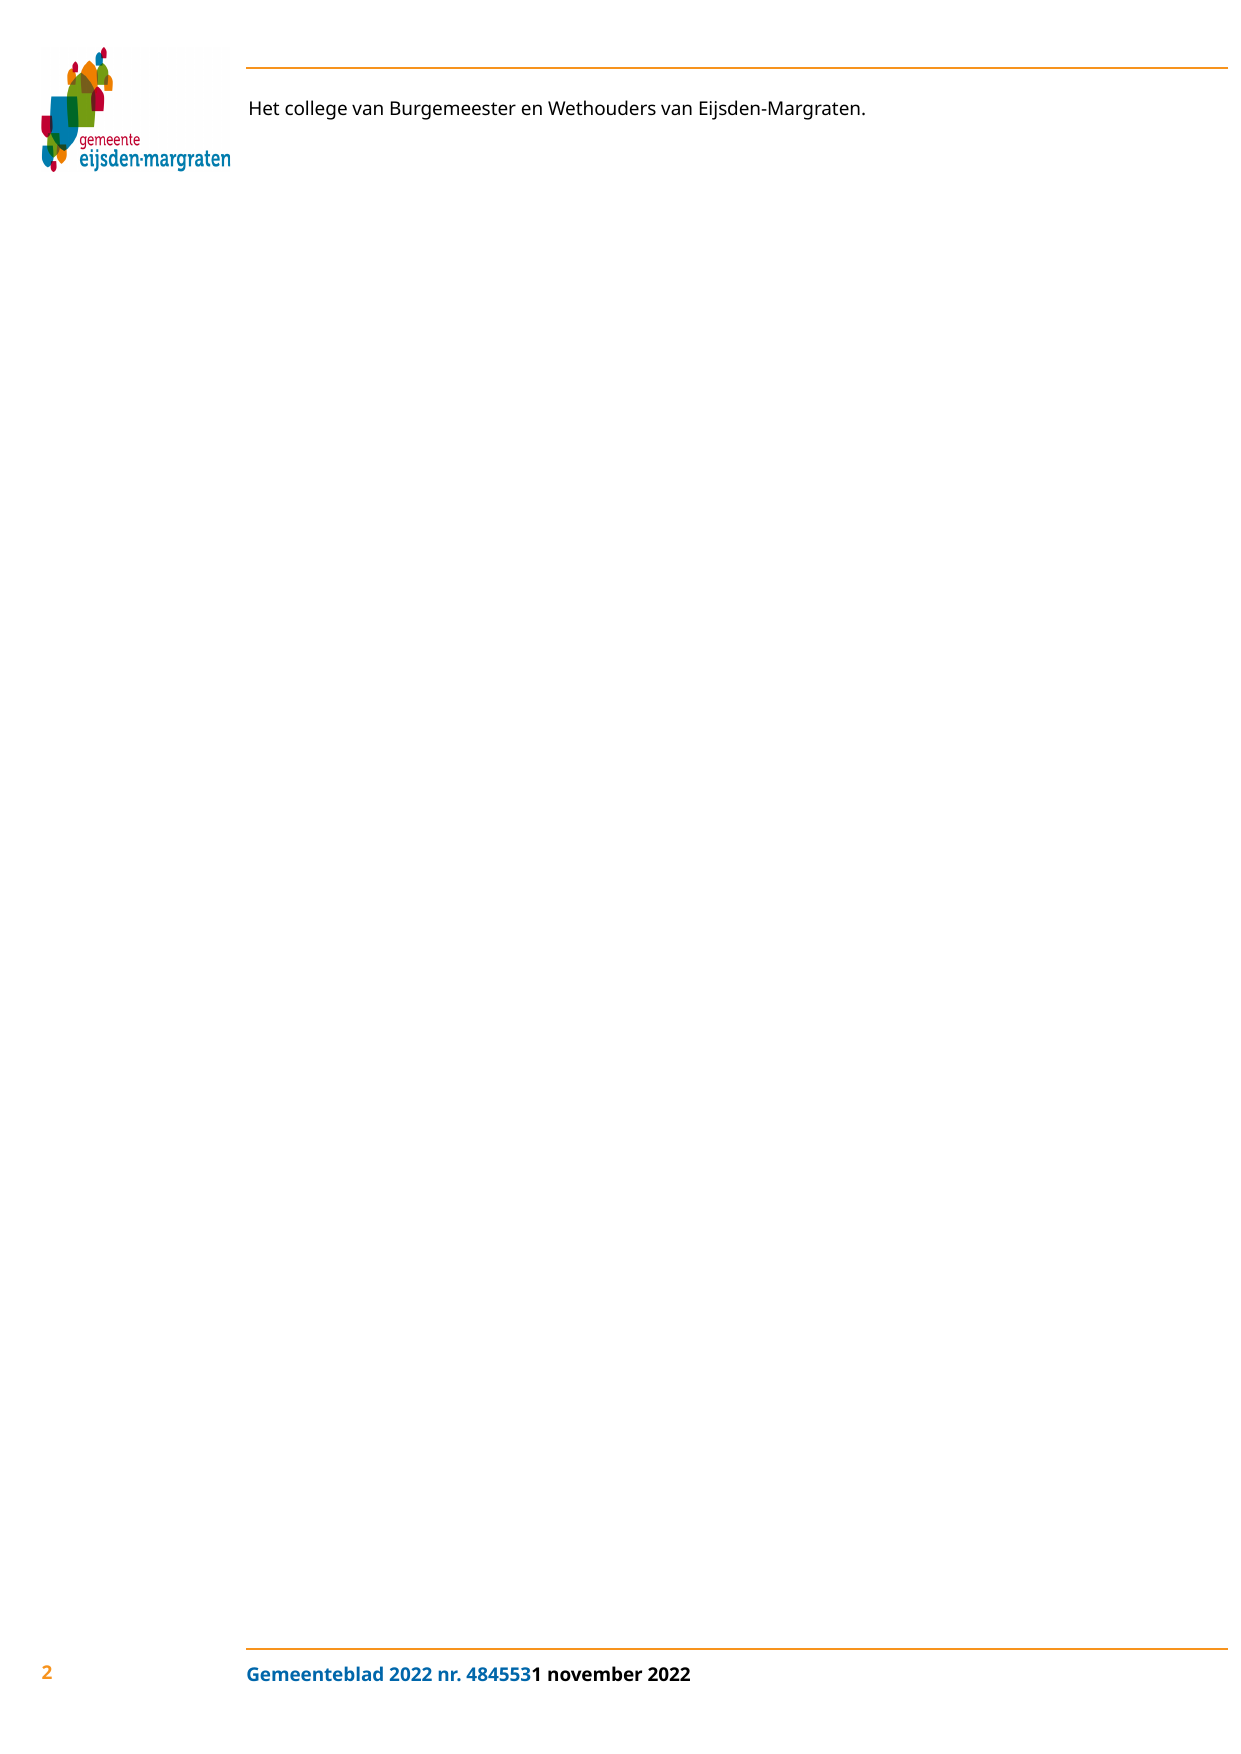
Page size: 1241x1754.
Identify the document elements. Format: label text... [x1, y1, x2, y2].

text Het college van Burgemeester en Wethouders van Eijsden-Margraten. [248, 95, 1152, 121]
picture [41, 47, 231, 172]
